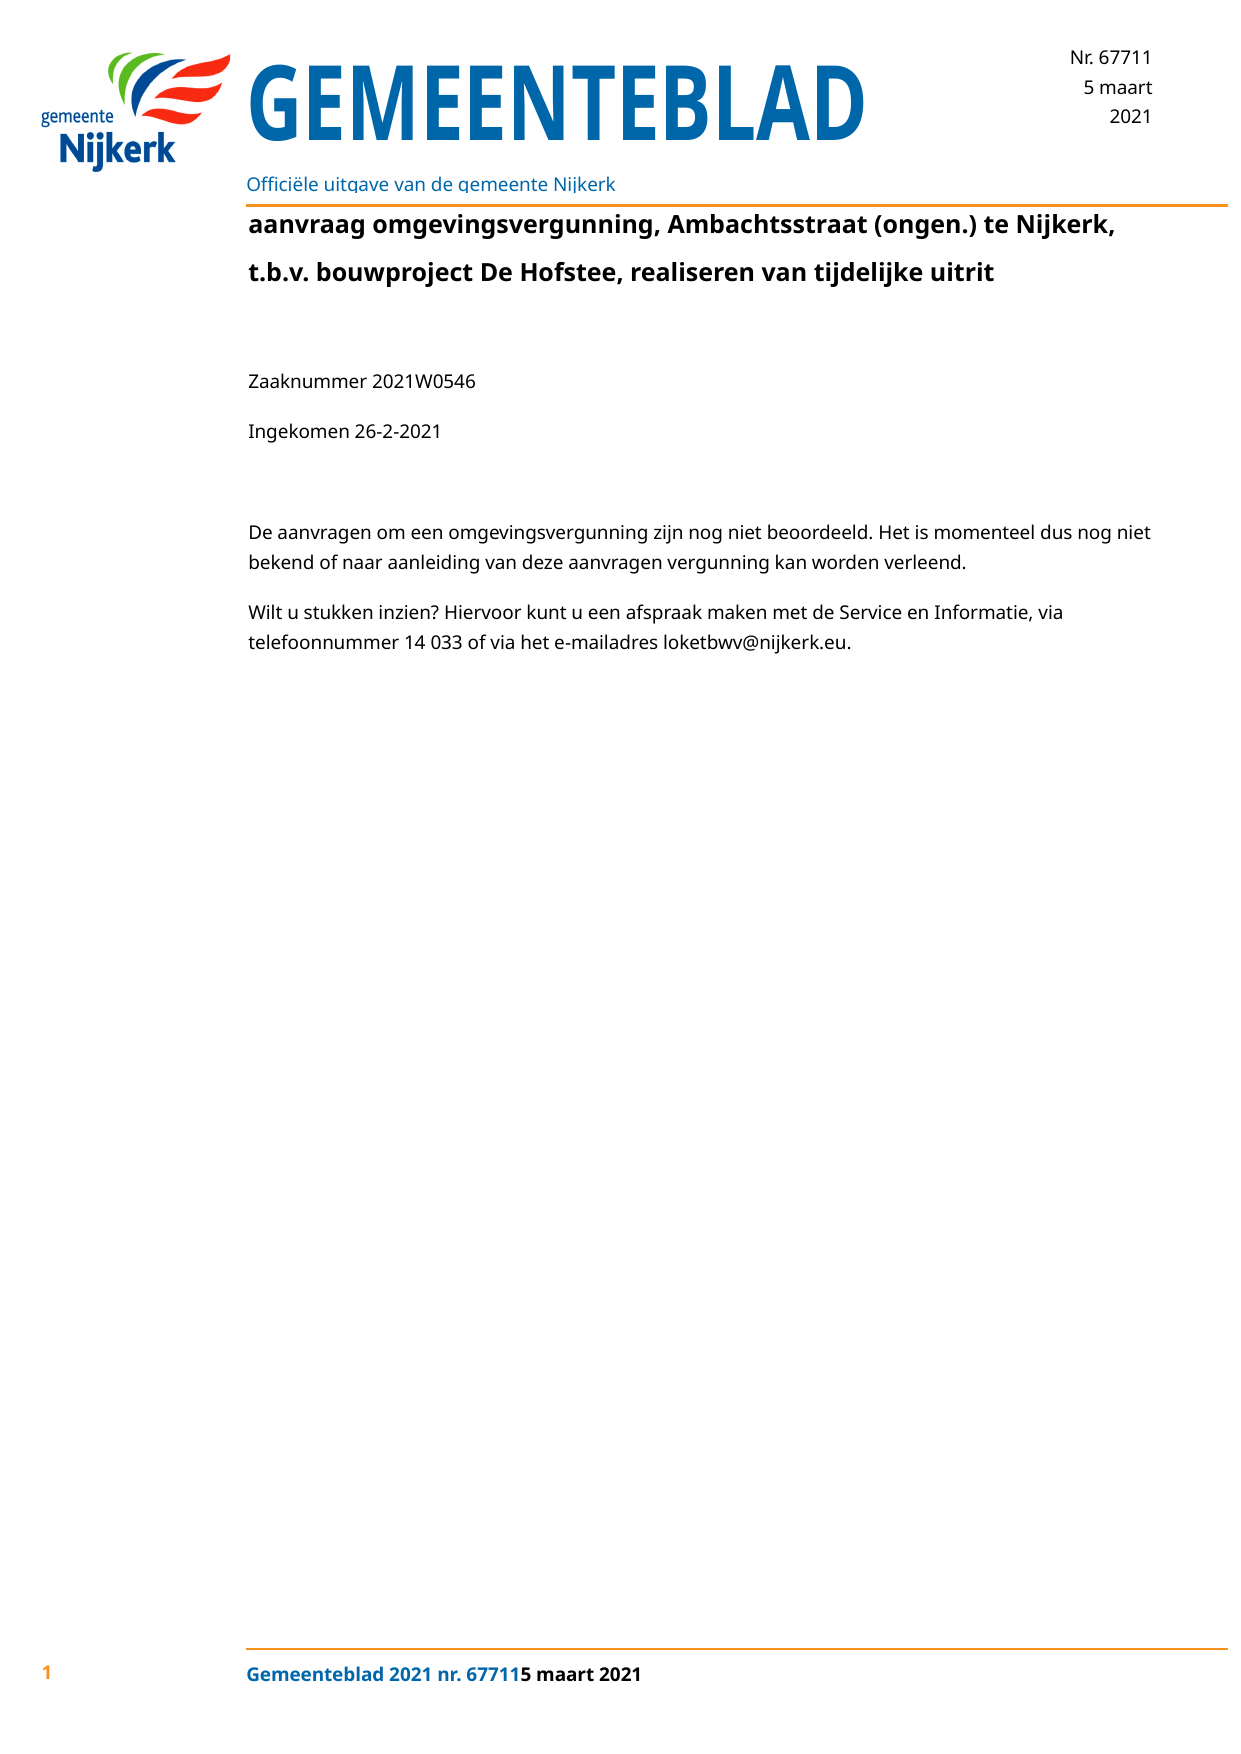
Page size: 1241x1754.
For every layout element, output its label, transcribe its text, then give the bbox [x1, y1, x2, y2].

text De aanvragen om een omgevingsvergunning zijn nog niet beoordeeld. Het is momenteel dus nog niet bekend of naar aanleiding van deze aanvragen vergunning kan worden verleend. [248, 519, 1152, 575]
text Ingekomen 26-2-2021 [248, 419, 1152, 444]
text Zaaknummer 2021W0546 [248, 368, 1152, 394]
text aanvraag omgevingsvergunning, Ambachtsstraat (ongen.) te Nijkerk, t.b.v. bouwproject De Hofstee, realiseren van tijdelijke uitrit [248, 207, 1152, 288]
picture [41, 47, 231, 172]
text Wilt u stukken inzien? Hiervoor kunt u een afspraak maken met de Service en Informatie, via telefoonnummer 14 033 of via het e-mailadres loketbwv@nijkerk.eu. [248, 599, 1152, 655]
